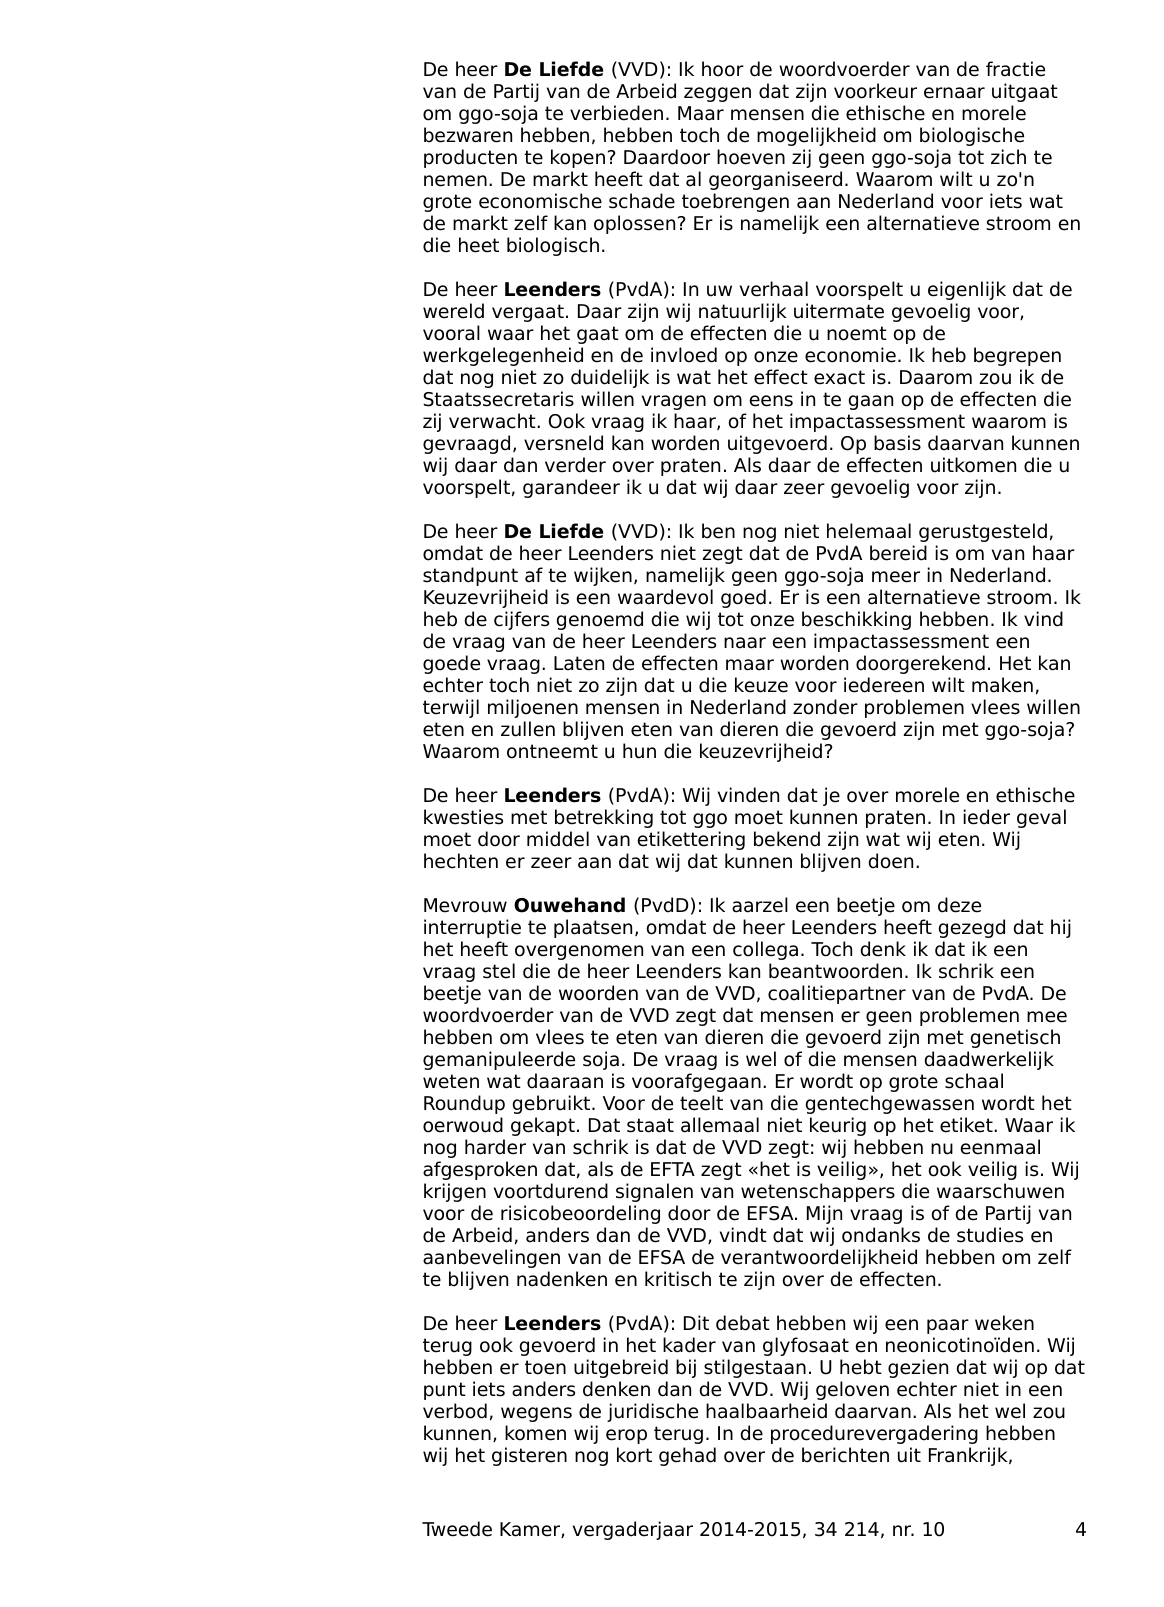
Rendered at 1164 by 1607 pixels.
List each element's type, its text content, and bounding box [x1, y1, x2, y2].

text Mevrouw Ouwehand (PvdD): Ik aarzel een beetje om deze interruptie te plaatsen, omdat de heer Leenders heeft gezegd dat hij het heeft overgenomen van een collega. Toch denk ik dat ik een vraag stel die de heer Leenders kan beantwoorden. Ik schrik een beetje van de woorden van de VVD, coalitiepartner van de PvdA. De woordvoerder van de VVD zegt dat mensen er geen problemen mee hebben om vlees te eten van dieren die gevoerd zijn met genetisch gemanipuleerde soja. De vraag is wel of die mensen daadwerkelijk weten wat daaraan is voorafgegaan. Er wordt op grote schaal Roundup gebruikt. Voor de teelt van die gentechgewassen wordt het oerwoud gekapt. Dat staat allemaal niet keurig op het etiket. Waar ik nog harder van schrik is dat de VVD zegt: wij hebben nu eenmaal afgesproken dat, als de EFTA zegt «het is veilig», het ook veilig is. Wij krijgen voortdurend signalen van wetenschappers die waarschuwen voor de risicobeoordeling door de EFSA. Mijn vraag is of de Partij van de Arbeid, anders dan de VVD, vindt dat wij ondanks de studies en aanbevelingen van de EFSA de verantwoordelijkheid hebben om zelf te blijven nadenken en kritisch te zijn over de effecten. [422, 895, 1087, 1291]
text De heer Leenders (PvdA): In uw verhaal voorspelt u eigenlijk dat de wereld vergaat. Daar zijn wij natuurlijk uitermate gevoelig voor, vooral waar het gaat om de effecten die u noemt op de werkgelegenheid en de invloed op onze economie. Ik heb begrepen dat nog niet zo duidelijk is wat het effect exact is. Daarom zou ik de Staatssecretaris willen vragen om eens in te gaan op de effecten die zij verwacht. Ook vraag ik haar, of het impactassessment waarom is gevraagd, versneld kan worden uitgevoerd. Op basis daarvan kunnen wij daar dan verder over praten. Als daar de effecten uitkomen die u voorspelt, garandeer ik u dat wij daar zeer gevoelig voor zijn. [422, 279, 1087, 499]
text De heer Leenders (PvdA): Dit debat hebben wij een paar weken terug ook gevoerd in het kader van glyfosaat en neonicotinoïden. Wij hebben er toen uitgebreid bij stilgestaan. U hebt gezien dat wij op dat punt iets anders denken dan de VVD. Wij geloven echter niet in een verbod, wegens de juridische haalbaarheid daarvan. Als het wel zou kunnen, komen wij erop terug. In de procedurevergadering hebben wij het gisteren nog kort gehad over de berichten uit Frankrijk, [422, 1313, 1087, 1467]
text De heer De Liefde (VVD): Ik hoor de woordvoerder van de fractie van de Partij van de Arbeid zeggen dat zijn voorkeur ernaar uitgaat om ggo-soja te verbieden. Maar mensen die ethische en morele bezwaren hebben, hebben toch de mogelijkheid om biologische producten te kopen? Daardoor hoeven zij geen ggo-soja tot zich te nemen. De markt heeft dat al georganiseerd. Waarom wilt u zo'n grote economische schade toebrengen aan Nederland voor iets wat de markt zelf kan oplossen? Er is namelijk een alternatieve stroom en die heet biologisch. [422, 59, 1087, 257]
text De heer De Liefde (VVD): Ik ben nog niet helemaal gerustgesteld, omdat de heer Leenders niet zegt dat de PvdA bereid is om van haar standpunt af te wijken, namelijk geen ggo-soja meer in Nederland. Keuzevrijheid is een waardevol goed. Er is een alternatieve stroom. Ik heb de cijfers genoemd die wij tot onze beschikking hebben. Ik vind de vraag van de heer Leenders naar een impactassessment een goede vraag. Laten de effecten maar worden doorgerekend. Het kan echter toch niet zo zijn dat u die keuze voor iedereen wilt maken, terwijl miljoenen mensen in Nederland zonder problemen vlees willen eten en zullen blijven eten van dieren die gevoerd zijn met ggo-soja? Waarom ontneemt u hun die keuzevrijheid? [422, 521, 1087, 763]
text De heer Leenders (PvdA): Wij vinden dat je over morele en ethische kwesties met betrekking tot ggo moet kunnen praten. In ieder geval moet door middel van etikettering bekend zijn wat wij eten. Wij hechten er zeer aan dat wij dat kunnen blijven doen. [422, 785, 1087, 873]
